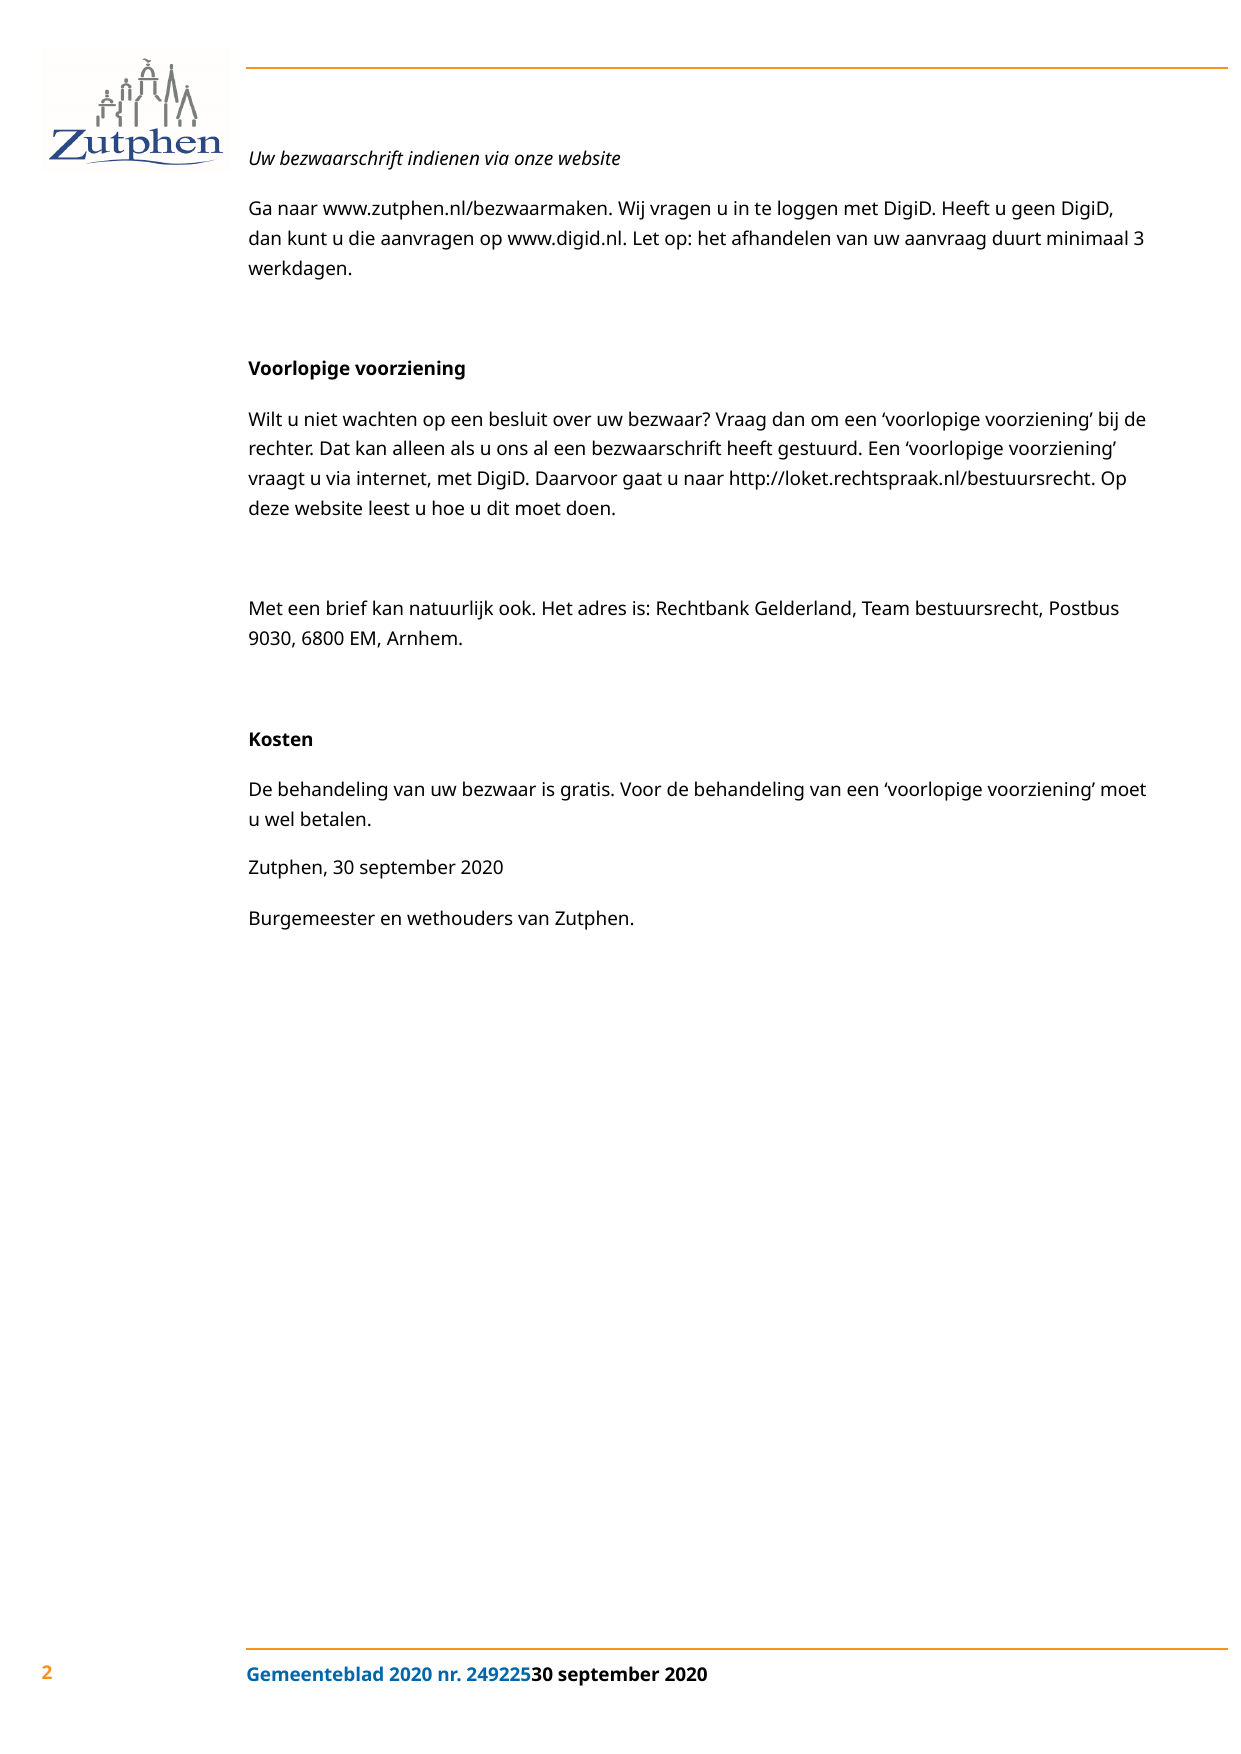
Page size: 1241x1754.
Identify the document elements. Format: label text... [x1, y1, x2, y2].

text De behandeling van uw bezwaar is gratis. Voor de behandeling van een ‘voorlopige voorziening’ moet u wel betalen. [248, 776, 1152, 832]
text Kosten [248, 726, 1152, 752]
text Wilt u niet wachten op een besluit over uw bezwaar? Vraag dan om een ‘voorlopige voorziening’ bij de rechter. Dat kan alleen als u ons al een bezwaarschrift heeft gestuurd. Een ‘voorlopige voorziening’ vraagt u via internet, met DigiD. Daarvoor gaat u naar http://loket.rechtspraak.nl/bestuursrecht. Op deze website leest u hoe u dit moet doen. [248, 406, 1152, 521]
text Zutphen, 30 september 2020 [248, 854, 1152, 879]
text Voorlopige voorziening [248, 356, 1152, 381]
text Ga naar www.zutphen.nl/bezwaarmaken. Wij vragen u in te loggen met DigiD. Heeft u geen DigiD, dan kunt u die aanvragen op www.digid.nl. Let op: het afhandelen van uw aanvraag duurt minimaal 3 werkdagen. [248, 196, 1152, 281]
text Burgemeester en wethouders van Zutphen. [248, 905, 1152, 931]
text Uw bezwaarschrift indienen via onze website [248, 145, 1152, 171]
text Met een brief kan natuurlijk ook. Het adres is: Rechtbank Gelderland, Team bestuursrecht, Postbus 9030, 6800 EM, Arnhem. [248, 596, 1152, 651]
picture [41, 47, 231, 172]
